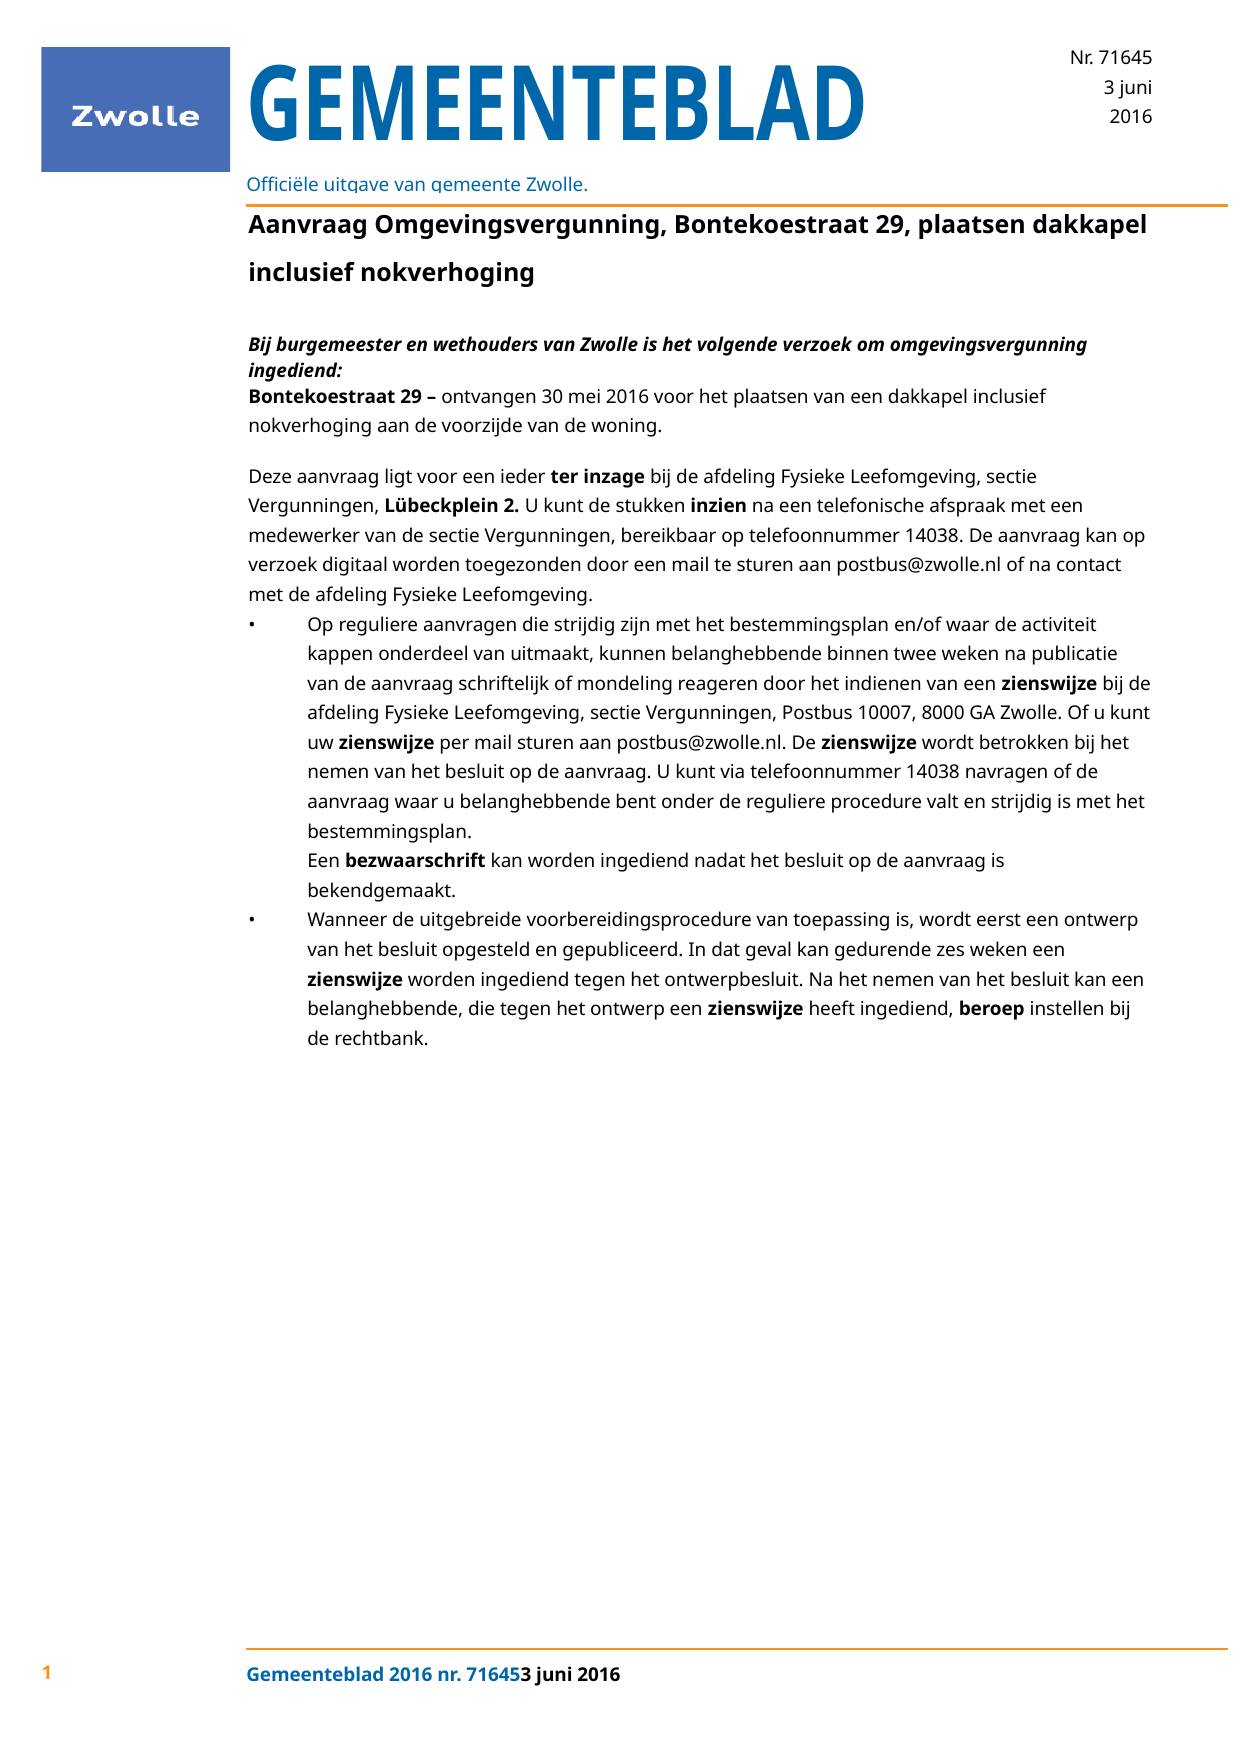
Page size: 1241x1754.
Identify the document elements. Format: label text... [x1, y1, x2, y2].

list Wanneer de uitgebreide voorbereidingsprocedure van toepassing is, wordt eerst een ontwerp van het besluit opgesteld en gepubliceerd. In dat geval kan gedurende zes weken een zienswijze worden ingediend tegen het ontwerpbesluit. Na het nemen van het besluit kan een belanghebbende, die tegen het ontwerp een zienswijze heeft ingediend, beroep instellen bij de rechtbank. [248, 907, 1152, 1051]
picture [41, 47, 231, 172]
text Aanvraag Omgevingsvergunning, Bontekoestraat 29, plaatsen dakkapel inclusief nokverhoging [248, 207, 1152, 288]
list Op reguliere aanvragen die strijdig zijn met het bestemmingsplan en/of waar de activiteit kappen onderdeel van uitmaakt, kunnen belanghebbende binnen twee weken na publicatie van de aanvraag schriftelijk of mondeling reageren door het indienen van een zienswijze bij de afdeling Fysieke Leefomgeving, sectie Vergunningen, Postbus 10007, 8000 GA Zwolle. Of u kunt uw zienswijze per mail sturen aan postbus@zwolle.nl. De zienswijze wordt betrokken bij het nemen van het besluit op de aanvraag. U kunt via telefoonnummer 14038 navragen of de aanvraag waar u belanghebbende bent onder de reguliere procedure valt en strijdig is met het bestemmingsplan. [248, 611, 1152, 844]
text Bontekoestraat 29 – ontvangen 30 mei 2016 voor het plaatsen van een dakkapel inclusief nokverhoging aan de voorzijde van de woning. [248, 383, 1152, 438]
text Deze aanvraag ligt voor een ieder ter inzage bij de afdeling Fysieke Leefomgeving, sectie Vergunningen, Lübeckplein 2. U kunt de stukken inzien na een telefonische afspraak met een medewerker van de sectie Vergunningen, bereikbaar op telefoonnummer 14038. De aanvraag kan op verzoek digitaal worden toegezonden door een mail te sturen aan postbus@zwolle.nl of na contact met de afdeling Fysieke Leefomgeving. [248, 463, 1152, 607]
text Bij burgemeester en wethouders van Zwolle is het volgende verzoek om omgevingsvergunning ingediend: [248, 331, 1152, 383]
list Een bezwaarschrift kan worden ingediend nadat het besluit op de aanvraag is bekendgemaakt. [248, 847, 1152, 903]
